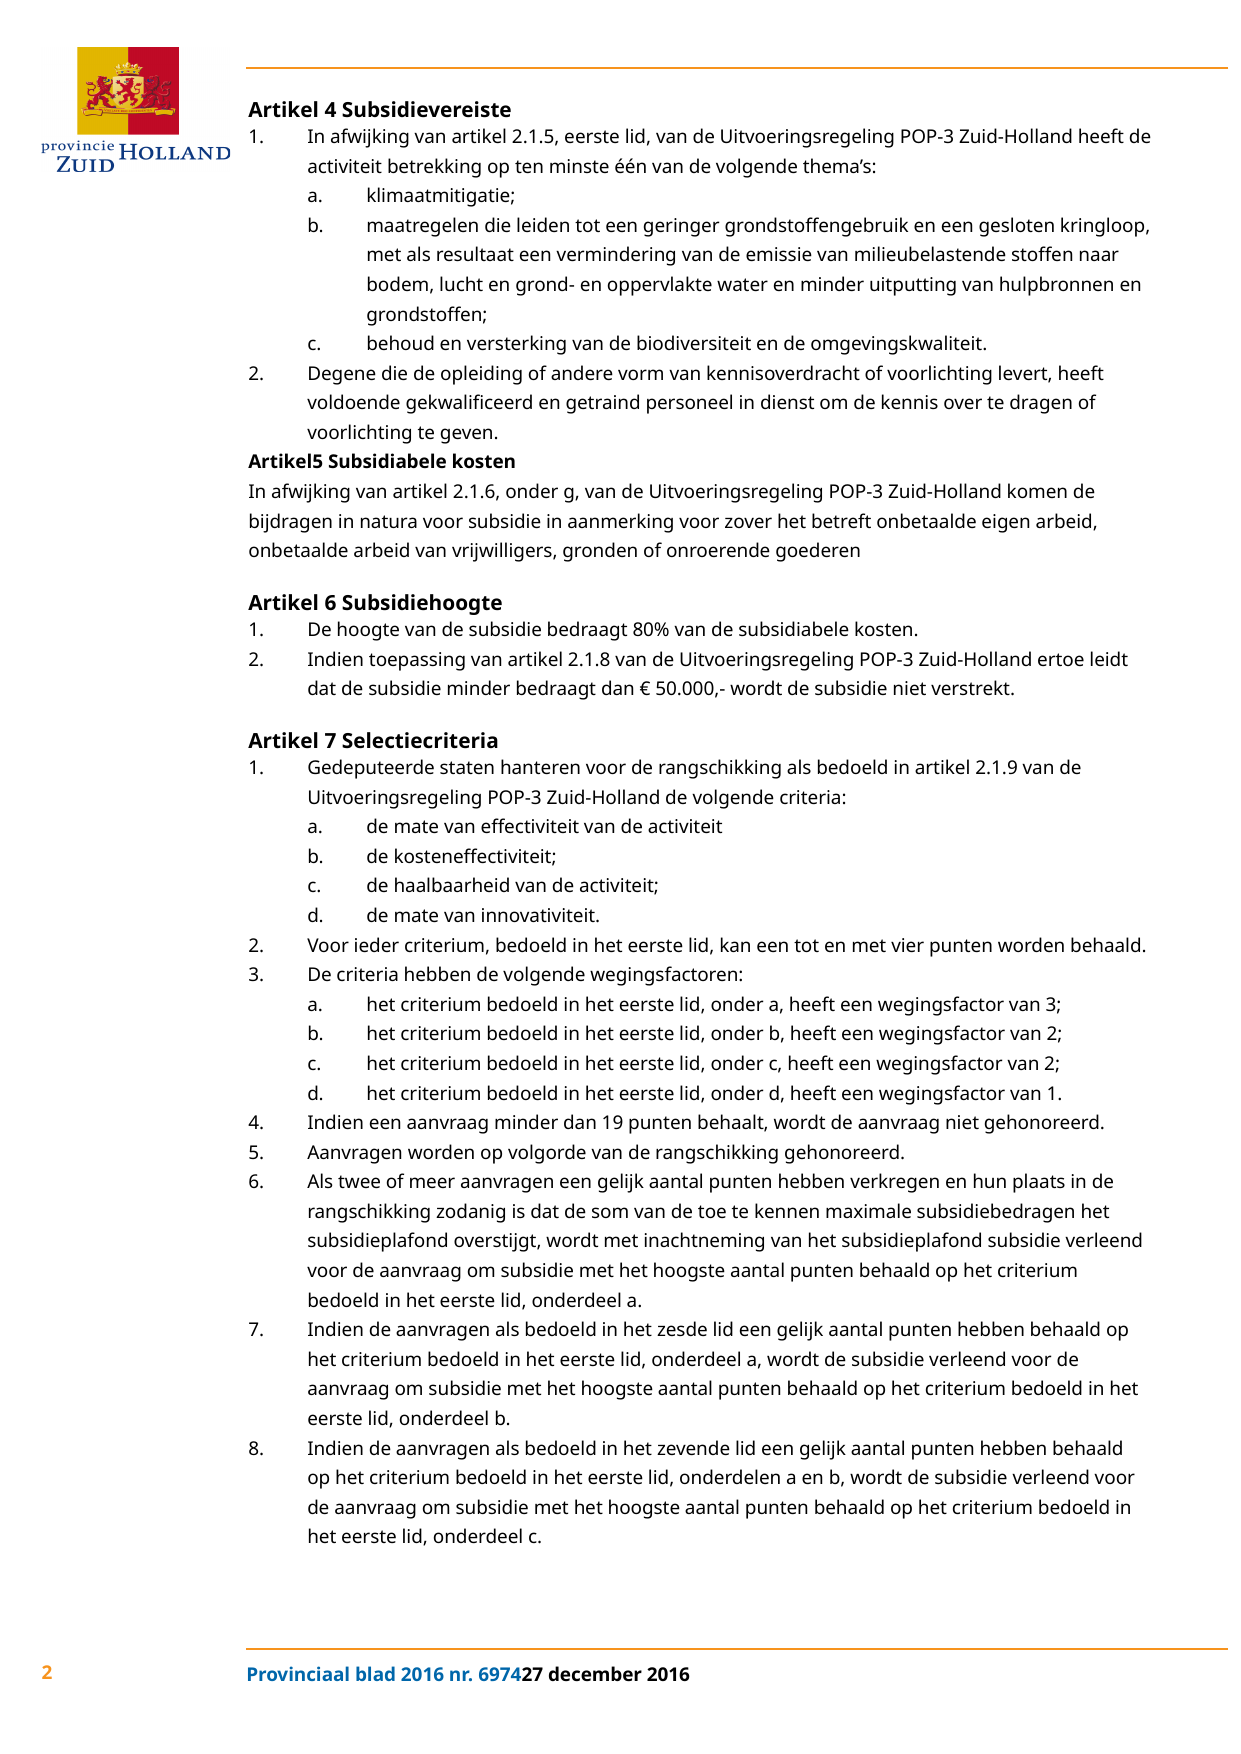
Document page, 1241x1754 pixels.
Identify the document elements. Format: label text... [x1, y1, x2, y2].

list klimaatmitigatie; [307, 182, 1152, 208]
list de mate van effectiviteit van de activiteit [307, 813, 1152, 839]
list behoud en versterking van de biodiversiteit en de omgevingskwaliteit. [307, 330, 1152, 356]
list De criteria hebben de volgende wegingsfactoren: [248, 961, 1152, 987]
text Artikel5 Subsidiabele kosten [248, 449, 1152, 474]
list Degene die de opleiding of andere vorm van kennisoverdracht of voorlichting levert, heeft voldoende gekwalificeerd en getraind personeel in dienst om de kennis over te dragen of voorlichting te geven. [248, 360, 1152, 445]
list In afwijking van artikel 2.1.5, eerste lid, van de Uitvoeringsregeling POP-3 Zuid-Holland heeft de activiteit betrekking op ten minste één van de volgende thema’s: [248, 123, 1152, 178]
text Artikel 7 Selectiecriteria [248, 726, 1152, 754]
list maatregelen die leiden tot een geringer grondstoffengebruik en een gesloten kringloop, met als resultaat een vermindering van de emissie van milieubelastende stoffen naar bodem, lucht en grond- en oppervlakte water en minder uitputting van hulpbronnen en grondstoffen; [307, 212, 1152, 326]
list Indien de aanvragen als bedoeld in het zesde lid een gelijk aantal punten hebben behaald op het criterium bedoeld in het eerste lid, onderdeel a, wordt de subsidie verleend voor de aanvraag om subsidie met het hoogste aantal punten behaald op het criterium bedoeld in het eerste lid, onderdeel b. [248, 1316, 1152, 1431]
list het criterium bedoeld in het eerste lid, onder a, heeft een wegingsfactor van 3; [307, 991, 1152, 1017]
list de kosteneffectiviteit; [307, 843, 1152, 869]
list de mate van innovativiteit. [307, 902, 1152, 928]
list Indien een aanvraag minder dan 19 punten behaalt, wordt de aanvraag niet gehonoreerd. [248, 1109, 1152, 1135]
list Aanvragen worden op volgorde van de rangschikking gehonoreerd. [248, 1139, 1152, 1164]
list De hoogte van de subsidie bedraagt 80% van de subsidiabele kosten. [248, 616, 1152, 642]
list het criterium bedoeld in het eerste lid, onder b, heeft een wegingsfactor van 2; [307, 1021, 1152, 1046]
list het criterium bedoeld in het eerste lid, onder c, heeft een wegingsfactor van 2; [307, 1050, 1152, 1076]
text Artikel 6 Subsidiehoogte [248, 588, 1152, 616]
list de haalbaarheid van de activiteit; [307, 873, 1152, 898]
list Indien de aanvragen als bedoeld in het zevende lid een gelijk aantal punten hebben behaald op het criterium bedoeld in het eerste lid, onderdelen a en b, wordt de subsidie verleend voor de aanvraag om subsidie met het hoogste aantal punten behaald op het criterium bedoeld in het eerste lid, onderdeel c. [248, 1435, 1152, 1549]
text Artikel 4 Subsidievereiste [248, 95, 1152, 123]
picture [41, 47, 231, 172]
list Gedeputeerde staten hanteren voor de rangschikking als bedoeld in artikel 2.1.9 van de Uitvoeringsregeling POP-3 Zuid-Holland de volgende criteria: [248, 754, 1152, 809]
list Voor ieder criterium, bedoeld in het eerste lid, kan een tot en met vier punten worden behaald. [248, 932, 1152, 957]
list Als twee of meer aanvragen een gelijk aantal punten hebben verkregen en hun plaats in de rangschikking zodanig is dat de som van de toe te kennen maximale subsidiebedragen het subsidieplafond overstijgt, wordt met inachtneming van het subsidieplafond subsidie verleend voor de aanvraag om subsidie met het hoogste aantal punten behaald op het criterium bedoeld in het eerste lid, onderdeel a. [248, 1168, 1152, 1312]
text In afwijking van artikel 2.1.6, onder g, van de Uitvoeringsregeling POP-3 Zuid-Holland komen de bijdragen in natura voor subsidie in aanmerking voor zover het betreft onbetaalde eigen arbeid, onbetaalde arbeid van vrijwilligers, gronden of onroerende goederen [248, 478, 1152, 563]
list Indien toepassing van artikel 2.1.8 van de Uitvoeringsregeling POP-3 Zuid-Holland ertoe leidt dat de subsidie minder bedraagt dan € 50.000,- wordt de subsidie niet verstrekt. [248, 646, 1152, 701]
list het criterium bedoeld in het eerste lid, onder d, heeft een wegingsfactor van 1. [307, 1080, 1152, 1105]
